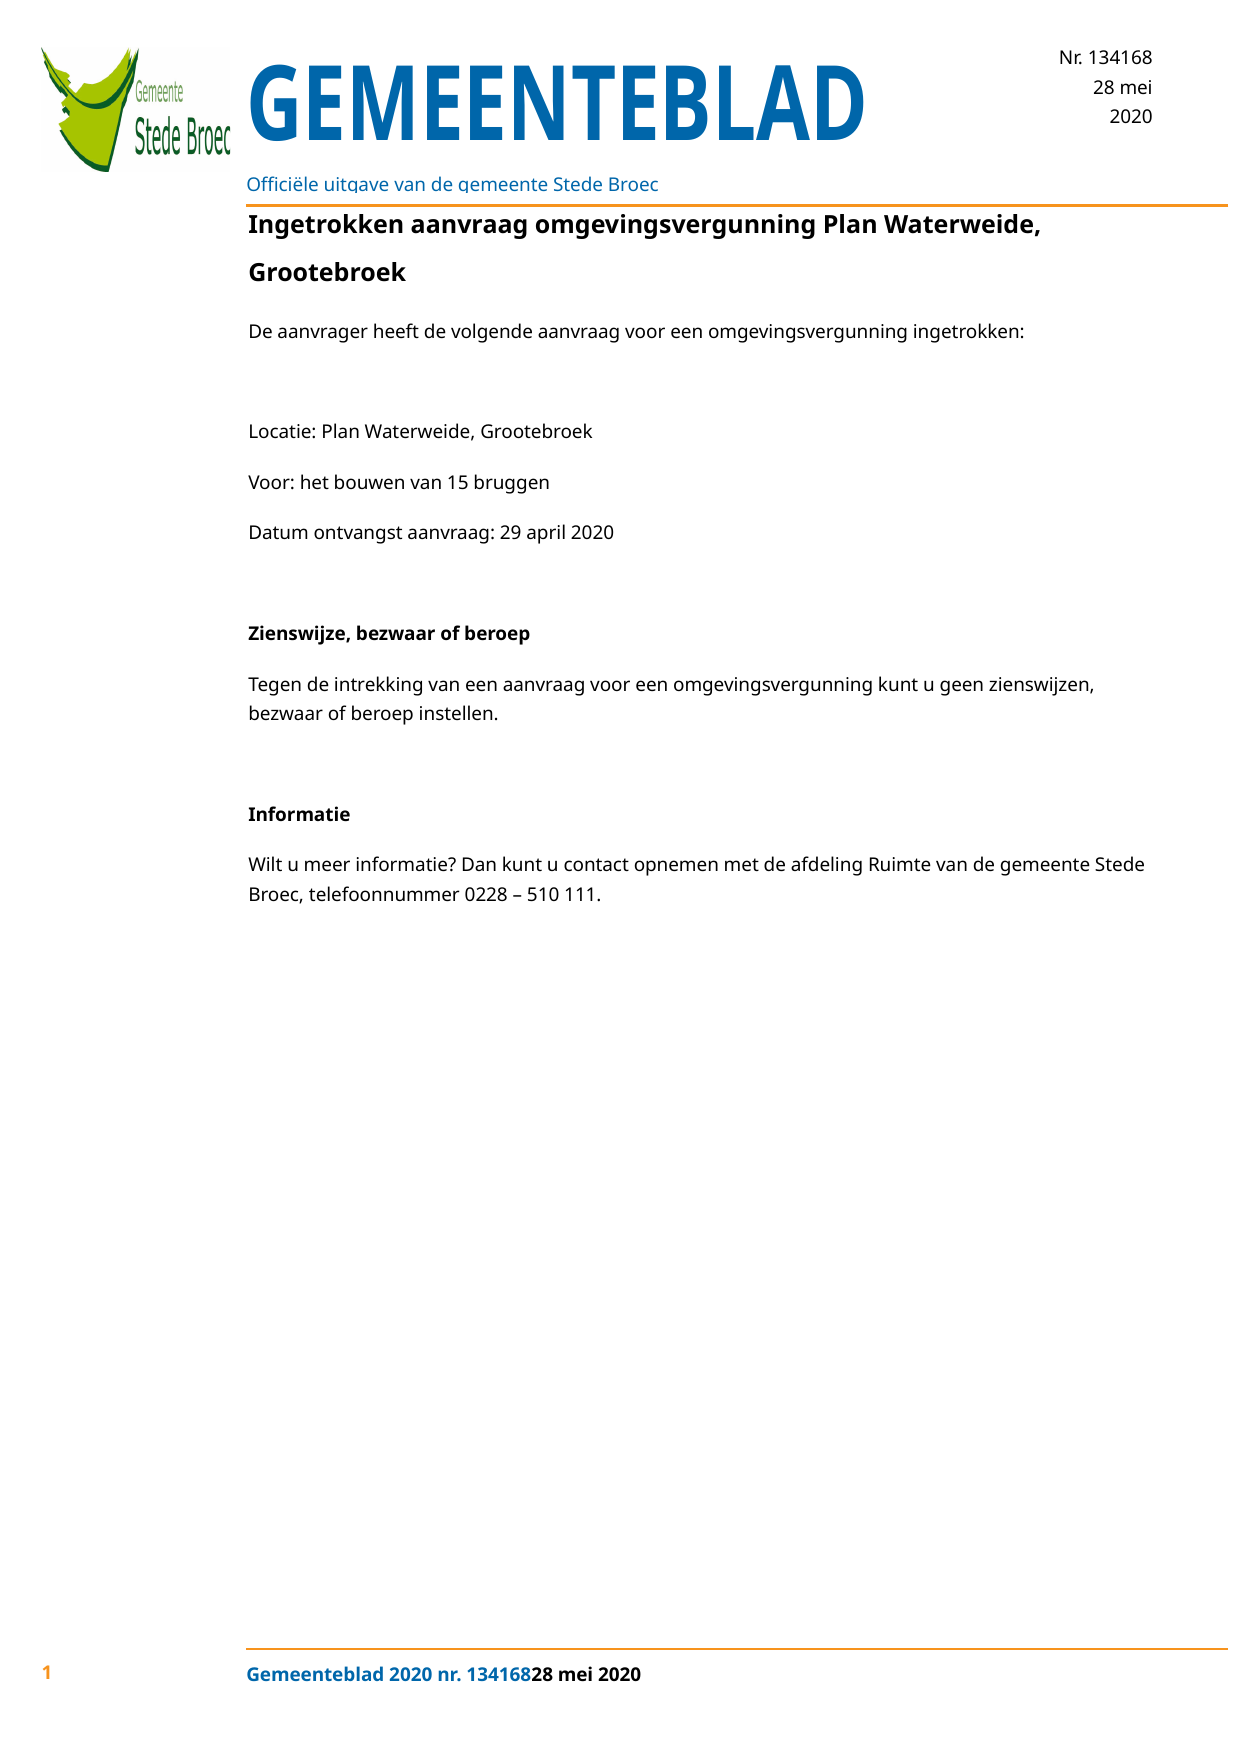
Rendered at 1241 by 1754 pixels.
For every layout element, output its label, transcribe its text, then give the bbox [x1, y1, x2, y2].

text Ingetrokken aanvraag omgevingsvergunning Plan Waterweide, Grootebroek [248, 207, 1152, 288]
text Tegen de intrekking van een aanvraag voor een omgevingsvergunning kunt u geen zienswijzen, bezwaar of beroep instellen. [248, 671, 1152, 726]
text Locatie: Plan Waterweide, Grootebroek [248, 419, 1152, 444]
text Zienswijze, bezwaar of beroep [248, 620, 1152, 646]
text Wilt u meer informatie? Dan kunt u contact opnemen met de afdeling Ruimte van de gemeente Stede Broec, telefoonnummer 0228 – 510 111. [248, 852, 1152, 907]
text Voor: het bouwen van 15 bruggen [248, 469, 1152, 495]
text Datum ontvangst aanvraag: 29 april 2020 [248, 519, 1152, 545]
text De aanvrager heeft de volgende aanvraag voor een omgevingsvergunning ingetrokken: [248, 318, 1152, 344]
picture [41, 47, 231, 172]
text Informatie [248, 801, 1152, 827]
